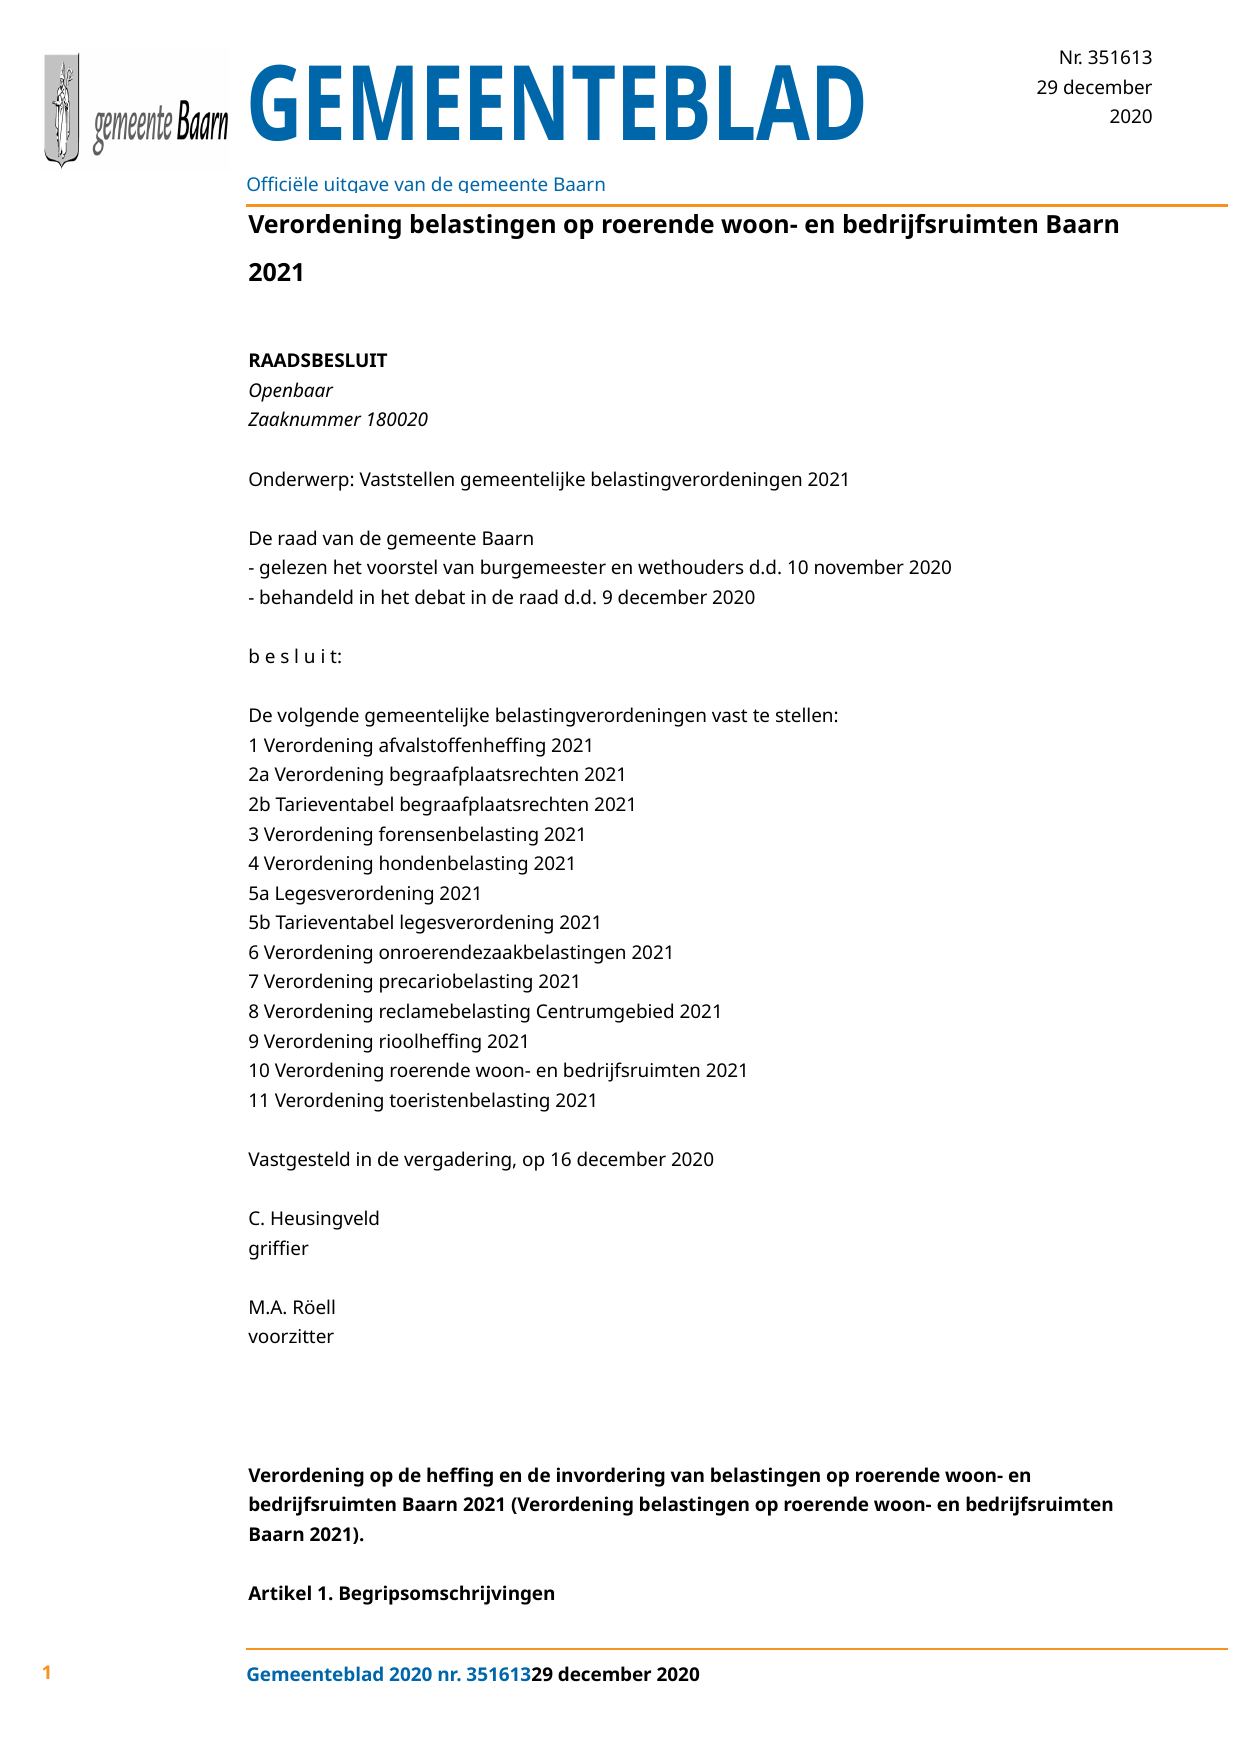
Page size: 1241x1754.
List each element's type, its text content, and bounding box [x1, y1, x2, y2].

picture [41, 47, 231, 172]
text De raad van de gemeente Baarn [248, 525, 1152, 551]
text 10 Verordening roerende woon- en bedrijfsruimten 2021 [248, 1057, 1152, 1083]
text 4 Verordening hondenbelasting 2021 [248, 850, 1152, 876]
text Openbaar [248, 377, 1152, 403]
text 5b Tarieventabel legesverordening 2021 [248, 909, 1152, 935]
text Verordening op de heffing en de invordering van belastingen op roerende woon- en bedrijfsruimten Baarn 2021 (Verordening belastingen op roerende woon- en bedrijfsruimten Baarn 2021). [248, 1462, 1152, 1547]
text - gelezen het voorstel van burgemeester en wethouders d.d. 10 november 2020 [248, 554, 1152, 580]
text 11 Verordening toeristenbelasting 2021 [248, 1087, 1152, 1113]
text 5a Legesverordening 2021 [248, 880, 1152, 906]
text 2a Verordening begraafplaatsrechten 2021 [248, 762, 1152, 787]
text Verordening belastingen op roerende woon- en bedrijfsruimten Baarn 2021 [248, 207, 1152, 288]
text M.A. Röell [248, 1294, 1152, 1320]
text C. Heusingveld [248, 1205, 1152, 1231]
text Zaaknummer 180020 [248, 407, 1152, 432]
text Artikel 1. Begripsomschrijvingen [248, 1580, 1152, 1606]
text - behandeld in het debat in de raad d.d. 9 december 2020 [248, 584, 1152, 610]
text griffier [248, 1235, 1152, 1261]
text RAADSBESLUIT [248, 347, 1152, 373]
text 8 Verordening reclamebelasting Centrumgebied 2021 [248, 998, 1152, 1024]
text 1 Verordening afvalstoffenheffing 2021 [248, 732, 1152, 758]
text 9 Verordening rioolheffing 2021 [248, 1028, 1152, 1054]
text 2b Tarieventabel begraafplaatsrechten 2021 [248, 791, 1152, 817]
text Vastgesteld in de vergadering, op 16 december 2020 [248, 1146, 1152, 1172]
text De volgende gemeentelijke belastingverordeningen vast te stellen: [248, 702, 1152, 728]
text Onderwerp: Vaststellen gemeentelijke belastingverordeningen 2021 [248, 466, 1152, 492]
text b e s l u i t: [248, 643, 1152, 669]
text 3 Verordening forensenbelasting 2021 [248, 821, 1152, 847]
text voorzitter [248, 1324, 1152, 1349]
text 7 Verordening precariobelasting 2021 [248, 969, 1152, 994]
text 6 Verordening onroerendezaakbelastingen 2021 [248, 939, 1152, 965]
